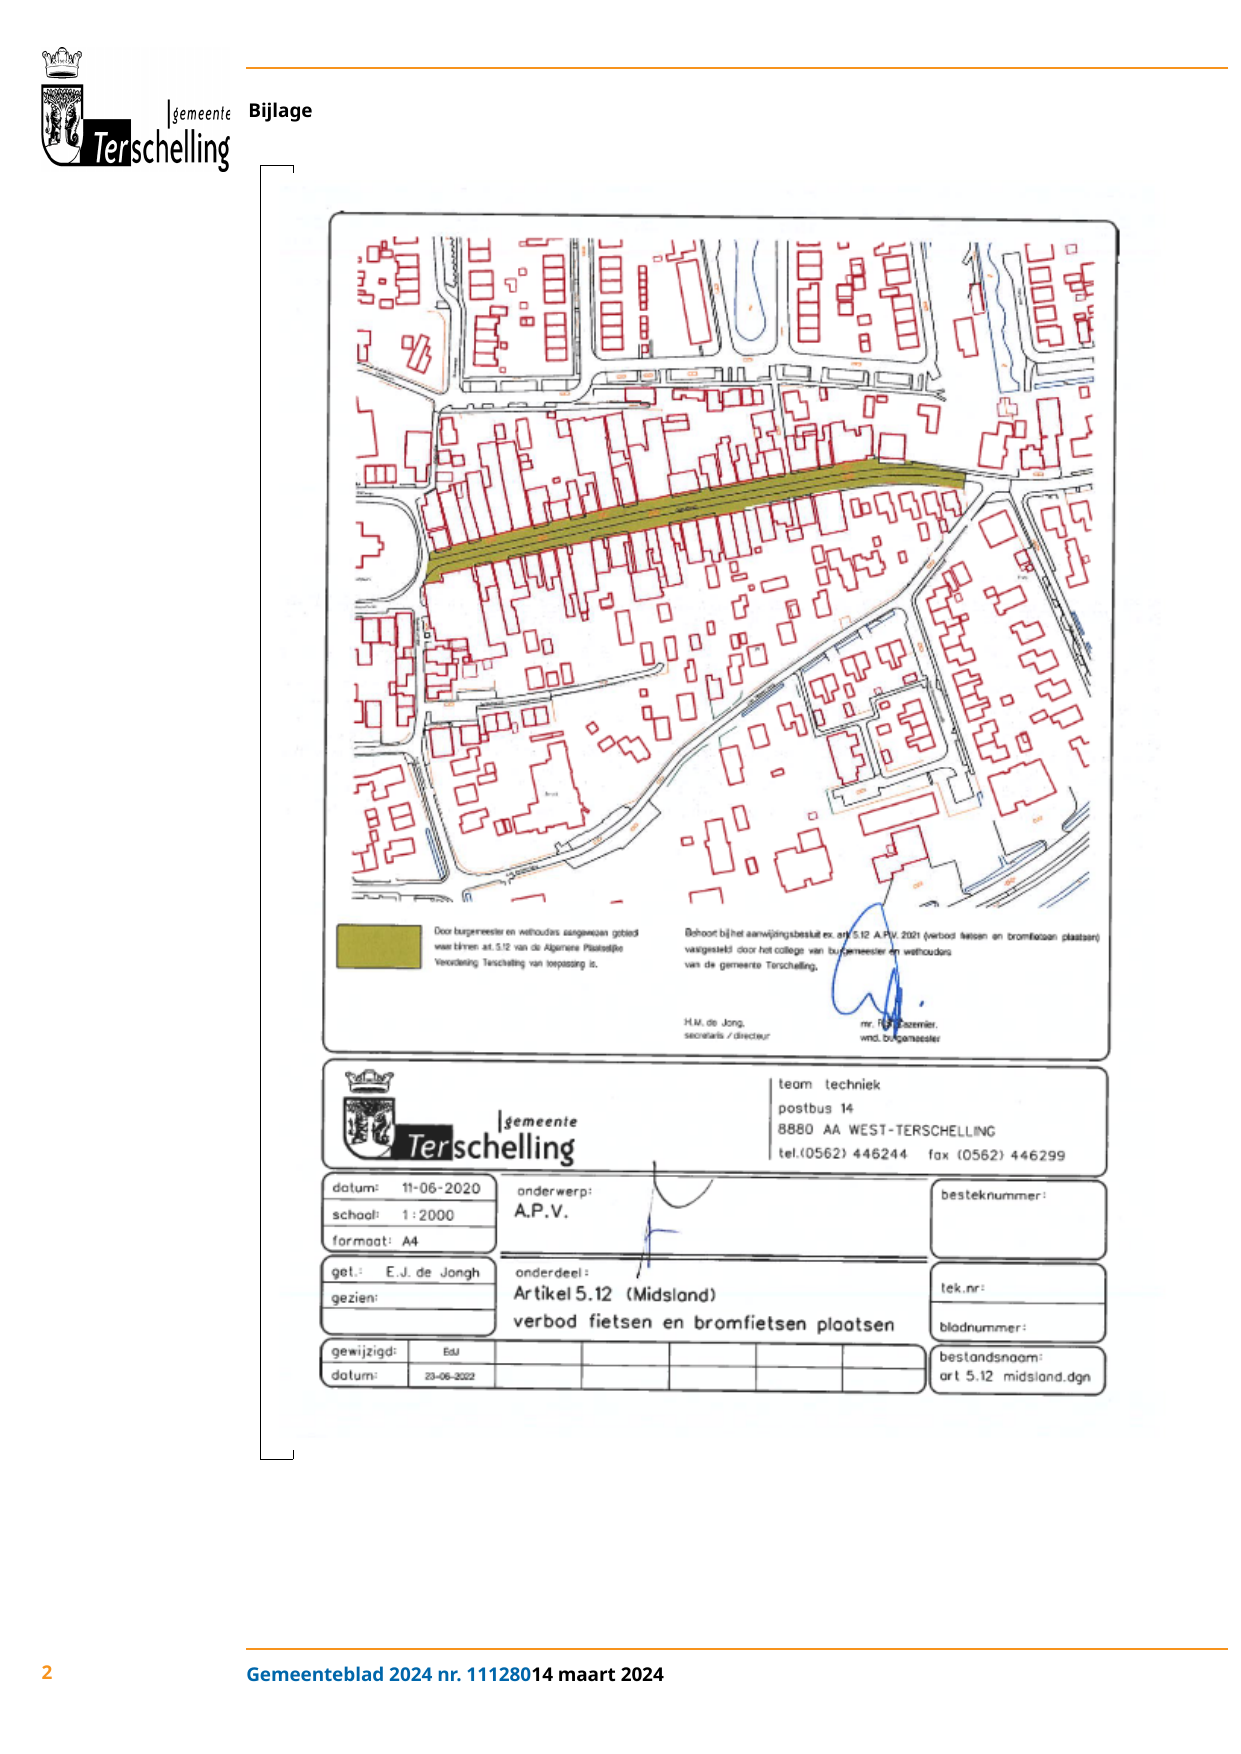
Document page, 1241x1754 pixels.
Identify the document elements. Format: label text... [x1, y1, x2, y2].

picture [41, 47, 231, 172]
picture [268, 173, 1173, 1450]
text Bijlage [248, 95, 1152, 123]
